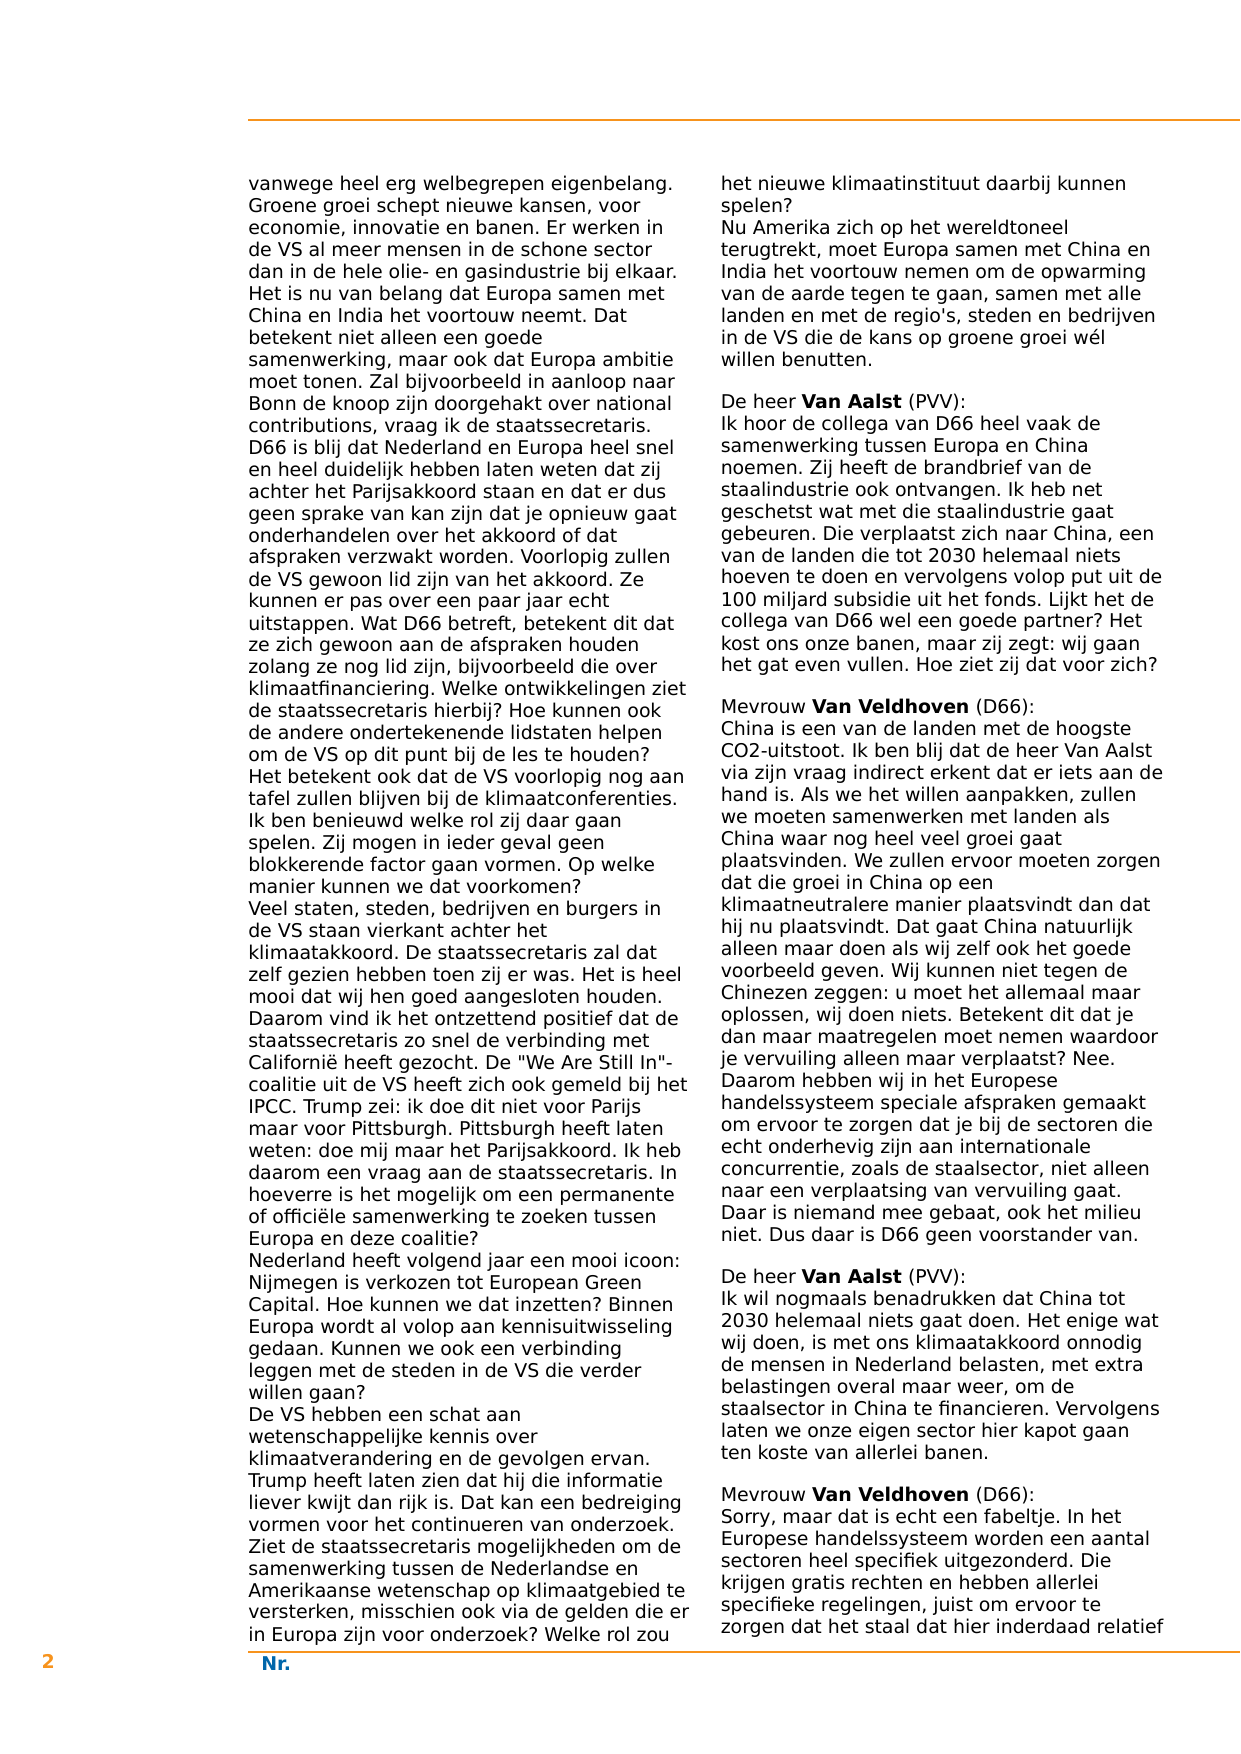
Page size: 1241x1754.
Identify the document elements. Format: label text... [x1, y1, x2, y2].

text het nieuwe klimaatinstituut daarbij kunnen spelen? [721, 173, 1163, 217]
text Het betekent ook dat de VS voorlopig nog aan tafel zullen blijven bij de klimaatconferenties. Ik ben benieuwd welke rol zij daar gaan spelen. Zij mogen in ieder geval geen blokkerende factor gaan vormen. Op welke manier kunnen we dat voorkomen? [248, 766, 691, 898]
text Ik hoor de collega van D66 heel vaak de samenwerking tussen Europa en China noemen. Zij heeft de brandbrief van de staalindustrie ook ontvangen. Ik heb net geschetst wat met die staalindustrie gaat gebeuren. Die verplaatst zich naar China, een van de landen die tot 2030 helemaal niets hoeven te doen en vervolgens volop put uit de 100 miljard subsidie uit het fonds. Lijkt het de collega van D66 wel een goede partner? Het kost ons onze banen, maar zij zegt: wij gaan het gat even vullen. Hoe ziet zij dat voor zich? [721, 413, 1163, 676]
text Nu Amerika zich op het wereldtoneel terugtrekt, moet Europa samen met China en India het voortouw nemen om de opwarming van de aarde tegen te gaan, samen met alle landen en met de regio's, steden en bedrijven in de VS die de kans op groene groei wél willen benutten. [721, 217, 1163, 371]
text D66 is blij dat Nederland en Europa heel snel en heel duidelijk hebben laten weten dat zij achter het Parijsakkoord staan en dat er dus geen sprake van kan zijn dat je opnieuw gaat onderhandelen over het akkoord of dat afspraken verzwakt worden. Voorlopig zullen de VS gewoon lid zijn van het akkoord. Ze kunnen er pas over een paar jaar echt uitstappen. Wat D66 betreft, betekent dit dat ze zich gewoon aan de afspraken houden zolang ze nog lid zijn, bijvoorbeeld die over klimaatfinanciering. Welke ontwikkelingen ziet de staatssecretaris hierbij? Hoe kunnen ook de andere ondertekenende lidstaten helpen om de VS op dit punt bij de les te houden? [248, 437, 691, 766]
text De heer Van Aalst (PVV): [721, 1266, 1163, 1288]
text Ik wil nogmaals benadrukken dat China tot 2030 helemaal niets gaat doen. Het enige wat wij doen, is met ons klimaatakkoord onnodig de mensen in Nederland belasten, met extra belastingen overal maar weer, om de staalsector in China te financieren. Vervolgens laten we onze eigen sector hier kapot gaan ten koste van allerlei banen. [721, 1288, 1163, 1464]
text Mevrouw Van Veldhoven (D66): [721, 696, 1163, 718]
text De VS hebben een schat aan wetenschappelijke kennis over klimaatverandering en de gevolgen ervan. Trump heeft laten zien dat hij die informatie liever kwijt dan rijk is. Dat kan een bedreiging vormen voor het continueren van onderzoek. Ziet de staatssecretaris mogelijkheden om de samenwerking tussen de Nederlandse en Amerikaanse wetenschap op klimaatgebied te versterken, misschien ook via de gelden die er in Europa zijn voor onderzoek? Welke rol zou [248, 1404, 691, 1645]
text China is een van de landen met de hoogste CO2-uitstoot. Ik ben blij dat de heer Van Aalst via zijn vraag indirect erkent dat er iets aan de hand is. Als we het willen aanpakken, zullen we moeten samenwerken met landen als China waar nog heel veel groei gaat plaatsvinden. We zullen ervoor moeten zorgen dat die groei in China op een klimaatneutralere manier plaatsvindt dan dat hij nu plaatsvindt. Dat gaat China natuurlijk alleen maar doen als wij zelf ook het goede voorbeeld geven. Wij kunnen niet tegen de Chinezen zeggen: u moet het allemaal maar oplossen, wij doen niets. Betekent dit dat je dan maar maatregelen moet nemen waardoor je vervuiling alleen maar verplaatst? Nee. Daarom hebben wij in het Europese handelssysteem speciale afspraken gemaakt om ervoor te zorgen dat je bij de sectoren die echt onderhevig zijn aan internationale concurrentie, zoals de staalsector, niet alleen naar een verplaatsing van vervuiling gaat. Daar is niemand mee gebaat, ook het milieu niet. Dus daar is D66 geen voorstander van. [721, 718, 1163, 1246]
text Veel staten, steden, bedrijven en burgers in de VS staan vierkant achter het klimaatakkoord. De staatssecretaris zal dat zelf gezien hebben toen zij er was. Het is heel mooi dat wij hen goed aangesloten houden. Daarom vind ik het ontzettend positief dat de staatssecretaris zo snel de verbinding met Californië heeft gezocht. De "We Are Still In"-coalitie uit de VS heeft zich ook gemeld bij het IPCC. Trump zei: ik doe dit niet voor Parijs maar voor Pittsburgh. Pittsburgh heeft laten weten: doe mij maar het Parijsakkoord. Ik heb daarom een vraag aan de staatssecretaris. In hoeverre is het mogelijk om een permanente of officiële samenwerking te zoeken tussen Europa en deze coalitie? [248, 898, 691, 1250]
text Sorry, maar dat is echt een fabeltje. In het Europese handelssysteem worden een aantal sectoren heel specifiek uitgezonderd. Die krijgen gratis rechten en hebben allerlei specifieke regelingen, juist om ervoor te zorgen dat het staal dat hier inderdaad relatief [721, 1506, 1163, 1637]
text Nederland heeft volgend jaar een mooi icoon: Nijmegen is verkozen tot European Green Capital. Hoe kunnen we dat inzetten? Binnen Europa wordt al volop aan kennisuitwisseling gedaan. Kunnen we ook een verbinding leggen met de steden in de VS die verder willen gaan? [248, 1250, 691, 1404]
text Mevrouw Van Veldhoven (D66): [721, 1484, 1163, 1506]
text vanwege heel erg welbegrepen eigenbelang. Groene groei schept nieuwe kansen, voor economie, innovatie en banen. Er werken in de VS al meer mensen in de schone sector dan in de hele olie- en gasindustrie bij elkaar. Het is nu van belang dat Europa samen met China en India het voortouw neemt. Dat betekent niet alleen een goede samenwerking, maar ook dat Europa ambitie moet tonen. Zal bijvoorbeeld in aanloop naar Bonn de knoop zijn doorgehakt over national contributions, vraag ik de staatssecretaris. [248, 173, 691, 437]
text De heer Van Aalst (PVV): [721, 391, 1163, 413]
